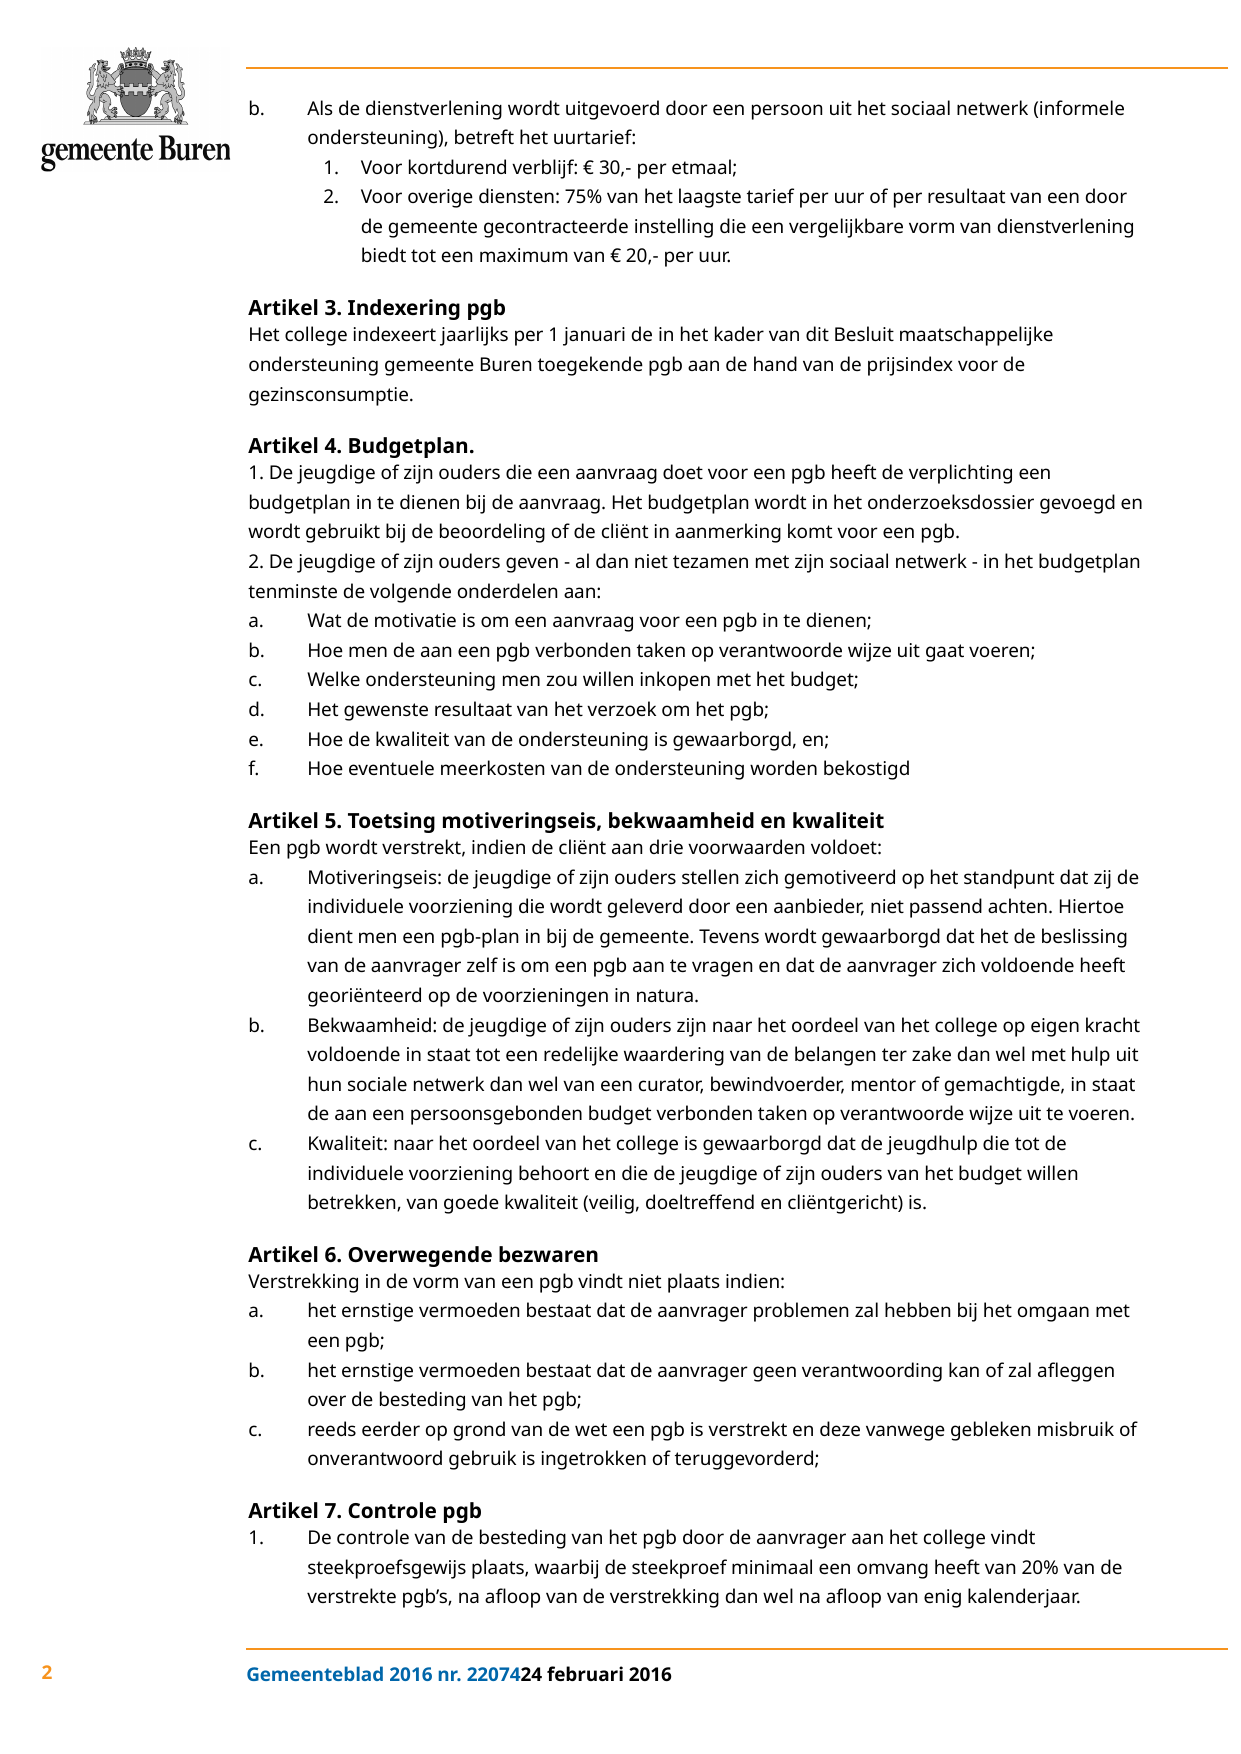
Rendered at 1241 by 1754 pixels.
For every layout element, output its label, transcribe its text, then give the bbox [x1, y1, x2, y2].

list Welke ondersteuning men zou willen inkopen met het budget; [248, 667, 1152, 692]
text Artikel 4. Budgetplan. [248, 431, 1152, 459]
list Als de dienstverlening wordt uitgevoerd door een persoon uit het sociaal netwerk (informele ondersteuning), betreft het uurtarief: [248, 95, 1152, 150]
text Artikel 3. Indexering pgb [248, 293, 1152, 322]
list Het gewenste resultaat van het verzoek om het pgb; [248, 696, 1152, 722]
list het ernstige vermoeden bestaat dat de aanvrager geen verantwoording kan of zal afleggen over de besteding van het pgb; [248, 1357, 1152, 1412]
list Hoe men de aan een pgb verbonden taken op verantwoorde wijze uit gaat voeren; [248, 637, 1152, 663]
list Bekwaamheid: de jeugdige of zijn ouders zijn naar het oordeel van het college op eigen kracht voldoende in staat tot een redelijke waardering van de belangen ter zake dan wel met hulp uit hun sociale netwerk dan wel van een curator, bewindvoerder, mentor of gemachtigde, in staat de aan een persoonsgebonden budget verbonden taken op verantwoorde wijze uit te voeren. [248, 1012, 1152, 1126]
list Hoe de kwaliteit van de ondersteuning is gewaarborgd, en; [248, 726, 1152, 752]
list het ernstige vermoeden bestaat dat de aanvrager problemen zal hebben bij het omgaan met een pgb; [248, 1298, 1152, 1353]
text 1. De jeugdige of zijn ouders die een aanvraag doet voor een pgb heeft de verplichting een budgetplan in te dienen bij de aanvraag. Het budgetplan wordt in het onderzoeksdossier gevoegd en wordt gebruikt bij de beoordeling of de cliënt in aanmerking komt voor een pgb. [248, 459, 1152, 544]
text Een pgb wordt verstrekt, indien de cliënt aan drie voorwaarden voldoet: [248, 834, 1152, 860]
list Voor overige diensten: 75% van het laagste tarief per uur of per resultaat van een door de gemeente gecontracteerde instelling die een vergelijkbare vorm van dienstverlening biedt tot een maximum van € 20,- per uur. [323, 183, 1152, 268]
list Hoe eventuele meerkosten van de ondersteuning worden bekostigd [248, 755, 1152, 781]
text Artikel 6. Overwegende bezwaren [248, 1240, 1152, 1268]
list Kwaliteit: naar het oordeel van het college is gewaarborgd dat de jeugdhulp die tot de individuele voorziening behoort en die de jeugdige of zijn ouders van het budget willen betrekken, van goede kwaliteit (veilig, doeltreffend en cliëntgericht) is. [248, 1130, 1152, 1215]
text Het college indexeert jaarlijks per 1 januari de in het kader van dit Besluit maatschappelijke ondersteuning gemeente Buren toegekende pgb aan de hand van de prijsindex voor de gezinsconsumptie. [248, 322, 1152, 406]
text Artikel 5. Toetsing motiveringseis, bekwaamheid en kwaliteit [248, 806, 1152, 834]
list De controle van de besteding van het pgb door de aanvrager aan het college vindt steekproefsgewijs plaats, waarbij de steekproef minimaal een omvang heeft van 20% van de verstrekte pgb’s, na afloop van de verstrekking dan wel na afloop van enig kalenderjaar. [248, 1524, 1152, 1609]
list reeds eerder op grond van de wet een pgb is verstrekt en deze vanwege gebleken misbruik of onverantwoord gebruik is ingetrokken of teruggevorderd; [248, 1416, 1152, 1471]
text Verstrekking in de vorm van een pgb vindt niet plaats indien: [248, 1268, 1152, 1294]
list Motiveringseis: de jeugdige of zijn ouders stellen zich gemotiveerd op het standpunt dat zij de individuele voorziening die wordt geleverd door een aanbieder, niet passend achten. Hiertoe dient men een pgb-plan in bij de gemeente. Tevens wordt gewaarborgd dat het de beslissing van de aanvrager zelf is om een pgb aan te vragen en dat de aanvrager zich voldoende heeft georiënteerd op de voorzieningen in natura. [248, 864, 1152, 1008]
list Voor kortdurend verblijf: € 30,- per etmaal; [323, 154, 1152, 180]
list Wat de motivatie is om een aanvraag voor een pgb in te dienen; [248, 607, 1152, 633]
picture [41, 47, 231, 172]
text 2. De jeugdige of zijn ouders geven - al dan niet tezamen met zijn sociaal netwerk - in het budgetplan tenminste de volgende onderdelen aan: [248, 548, 1152, 604]
text Artikel 7. Controle pgb [248, 1496, 1152, 1524]
